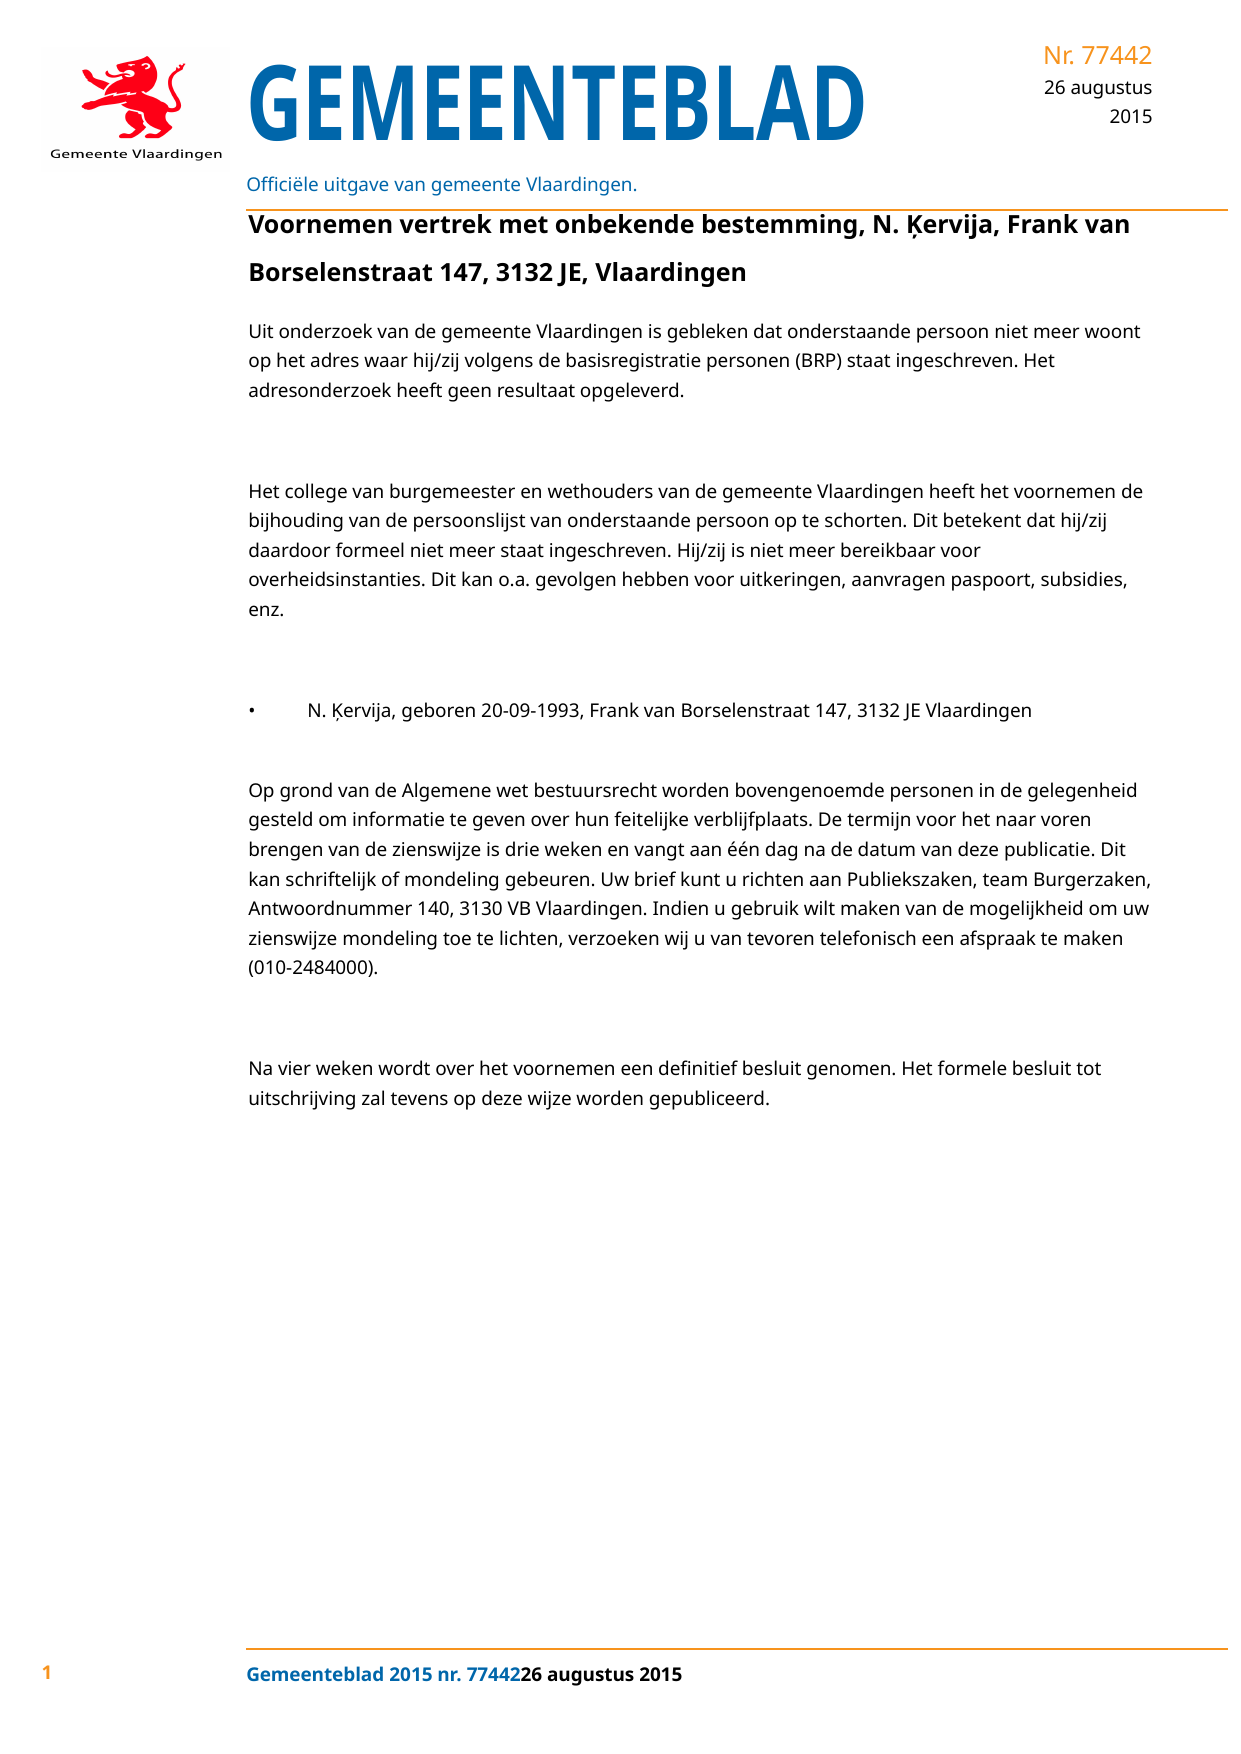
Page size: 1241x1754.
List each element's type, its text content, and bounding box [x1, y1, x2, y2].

text Voornemen vertrek met onbekende bestemming, N. Ķervija, Frank van Borselenstraat 147, 3132 JE, Vlaardingen [248, 211, 1152, 288]
text Uit onderzoek van de gemeente Vlaardingen is gebleken dat onderstaande persoon niet meer woont op het adres waar hij/zij volgens de basisregistratie personen (BRP) staat ingeschreven. Het adresonderzoek heeft geen resultaat opgeleverd. [248, 318, 1152, 403]
list N. Ķervija, geboren 20-09-1993, Frank van Borselenstraat 147, 3132 JE Vlaardingen [248, 697, 1152, 723]
text Het college van burgemeester en wethouders van de gemeente Vlaardingen heeft het voornemen de bijhouding van de persoonslijst van onderstaande persoon op te schorten. Dit betekent dat hij/zij daardoor formeel niet meer staat ingeschreven. Hij/zij is niet meer bereikbaar voor overheidsinstanties. Dit kan o.a. gevolgen hebben voor uitkeringen, aanvragen paspoort, subsidies, enz. [248, 478, 1152, 622]
text Na vier weken wordt over het voornemen een definitief besluit genomen. Het formele besluit tot uitschrijving zal tevens op deze wijze worden gepubliceerd. [248, 1055, 1152, 1111]
picture [41, 47, 231, 172]
text Op grond van de Algemene wet bestuursrecht worden bovengenoemde personen in de gelegenheid gesteld om informatie te geven over hun feitelijke verblijfplaats. De termijn voor het naar voren brengen van de zienswijze is drie weken en vangt aan één dag na de datum van deze publicatie. Dit kan schriftelijk of mondeling gebeuren. Uw brief kunt u richten aan Publiekszaken, team Burgerzaken, Antwoordnummer 140, 3130 VB Vlaardingen. Indien u gebruik wilt maken van de mogelijkheid om uw zienswijze mondeling toe te lichten, verzoeken wij u van tevoren telefonisch een afspraak te maken (010-2484000). [248, 777, 1152, 980]
